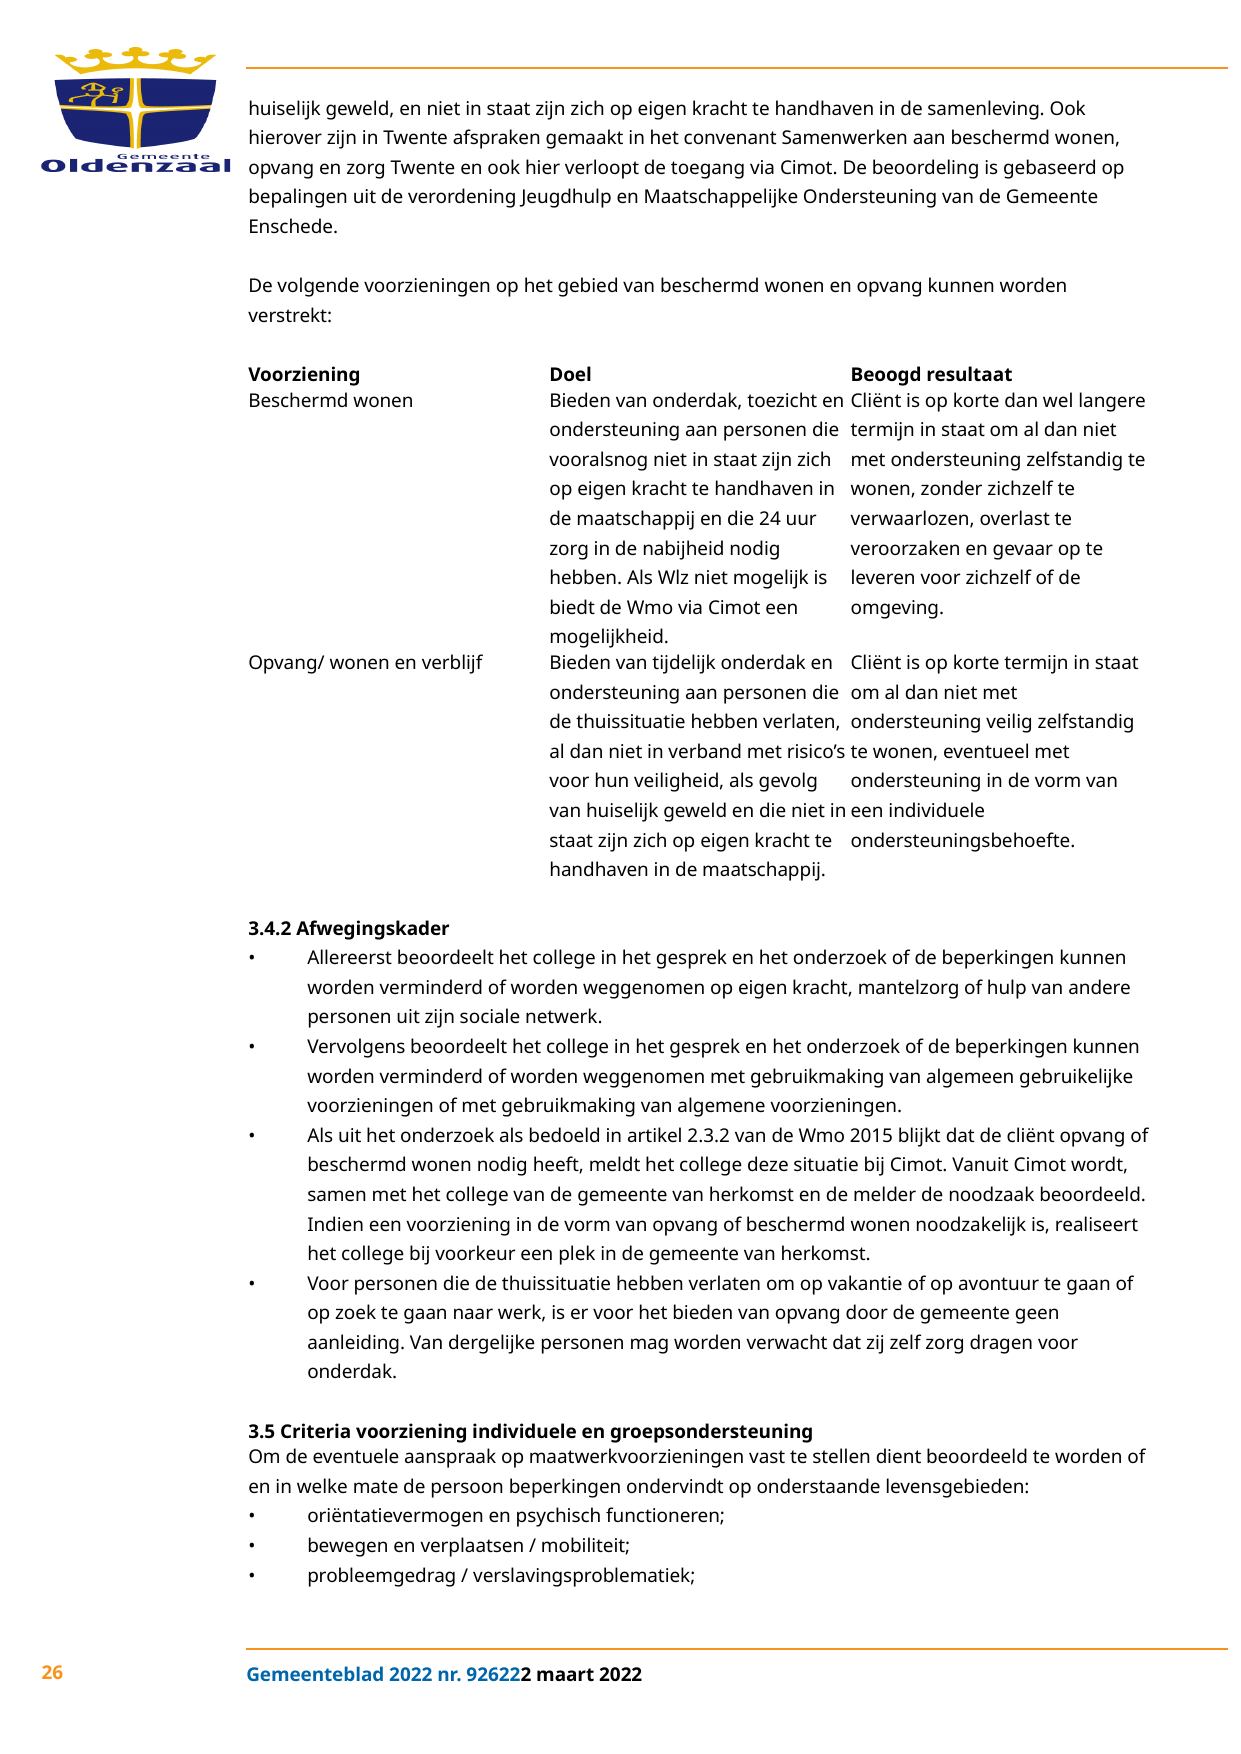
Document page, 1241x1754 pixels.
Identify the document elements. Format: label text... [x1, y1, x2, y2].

table_header Beoogd resultaat [850, 361, 1152, 387]
text De volgende voorzieningen op het gebied van beschermd wonen en opvang kunnen worden verstrekt: [248, 272, 1152, 328]
list Vervolgens beoordeelt het college in het gesprek en het onderzoek of de beperkingen kunnen worden verminderd of worden weggenomen met gebruikmaking van algemeen gebruikelijke voorzieningen of met gebruikmaking van algemene voorzieningen. [248, 1033, 1152, 1118]
list probleemgedrag / verslavingsproblematiek; [248, 1562, 1152, 1588]
table_cell Opvang/ wonen en verblijf [248, 649, 549, 882]
text Om de eventuele aanspraak op maatwerkvoorzieningen vast te stellen dient beoordeeld te worden of en in welke mate de persoon beperkingen ondervindt op onderstaande levensgebieden: [248, 1443, 1152, 1499]
text 3.4.2 Afwegingskader [248, 915, 1152, 941]
text huiselijk geweld, en niet in staat zijn zich op eigen kracht te handhaven in de samenleving. Ook hierover zijn in Twente afspraken gemaakt in het convenant Samenwerken aan beschermd wonen, opvang en zorg Twente en ook hier verloopt de toegang via Cimot. De beoordeling is gebaseerd op bepalingen uit de verordening Jeugdhulp en Maatschappelijke Ondersteuning van de Gemeente Enschede. [248, 95, 1152, 239]
table_cell Bieden van tijdelijk onderdak en ondersteuning aan personen die de thuissituatie hebben verlaten, al dan niet in verband met risico’s voor hun veiligheid, als gevolg van huiselijk geweld en die niet in staat zijn zich op eigen kracht te handhaven in de maatschappij. [549, 649, 850, 882]
table_cell Bieden van onderdak, toezicht en ondersteuning aan personen die vooralsnog niet in staat zijn zich op eigen kracht te handhaven in de maatschappij en die 24 uur zorg in de nabijheid nodig hebben. Als Wlz niet mogelijk is biedt de Wmo via Cimot een mogelijkheid. [549, 387, 850, 649]
text 3.5 Criteria voorziening individuele en groepsondersteuning [248, 1418, 1152, 1443]
list Voor personen die de thuissituatie hebben verlaten om op vakantie of op avontuur te gaan of op zoek te gaan naar werk, is er voor het bieden van opvang door de gemeente geen aanleiding. Van dergelijke personen mag worden verwacht dat zij zelf zorg dragen voor onderdak. [248, 1270, 1152, 1384]
table_cell Cliënt is op korte dan wel langere termijn in staat om al dan niet met ondersteuning zelfstandig te wonen, zonder zichzelf te verwaarlozen, overlast te veroorzaken en gevaar op te leveren voor zichzelf of de omgeving. [850, 387, 1152, 649]
table_cell Beschermd wonen [248, 387, 549, 649]
table_header Doel [549, 361, 850, 387]
table_cell Cliënt is op korte termijn in staat om al dan niet met ondersteuning veilig zelfstandig te wonen, eventueel met ondersteuning in de vorm van een individuele ondersteuningsbehoefte. [850, 649, 1152, 882]
list Als uit het onderzoek als bedoeld in artikel 2.3.2 van de Wmo 2015 blijkt dat de cliënt opvang of beschermd wonen nodig heeft, meldt het college deze situatie bij Cimot. Vanuit Cimot wordt, samen met het college van de gemeente van herkomst en de melder de noodzaak beoordeeld. Indien een voorziening in de vorm van opvang of beschermd wonen noodzakelijk is, realiseert het college bij voorkeur een plek in de gemeente van herkomst. [248, 1122, 1152, 1266]
table_header Voorziening [248, 361, 549, 387]
picture [41, 47, 231, 172]
list bewegen en verplaatsen / mobiliteit; [248, 1532, 1152, 1558]
list oriëntatievermogen en psychisch functioneren; [248, 1503, 1152, 1528]
list Allereerst beoordeelt het college in het gesprek en het onderzoek of de beperkingen kunnen worden verminderd of worden weggenomen op eigen kracht, mantelzorg of hulp van andere personen uit zijn sociale netwerk. [248, 944, 1152, 1029]
